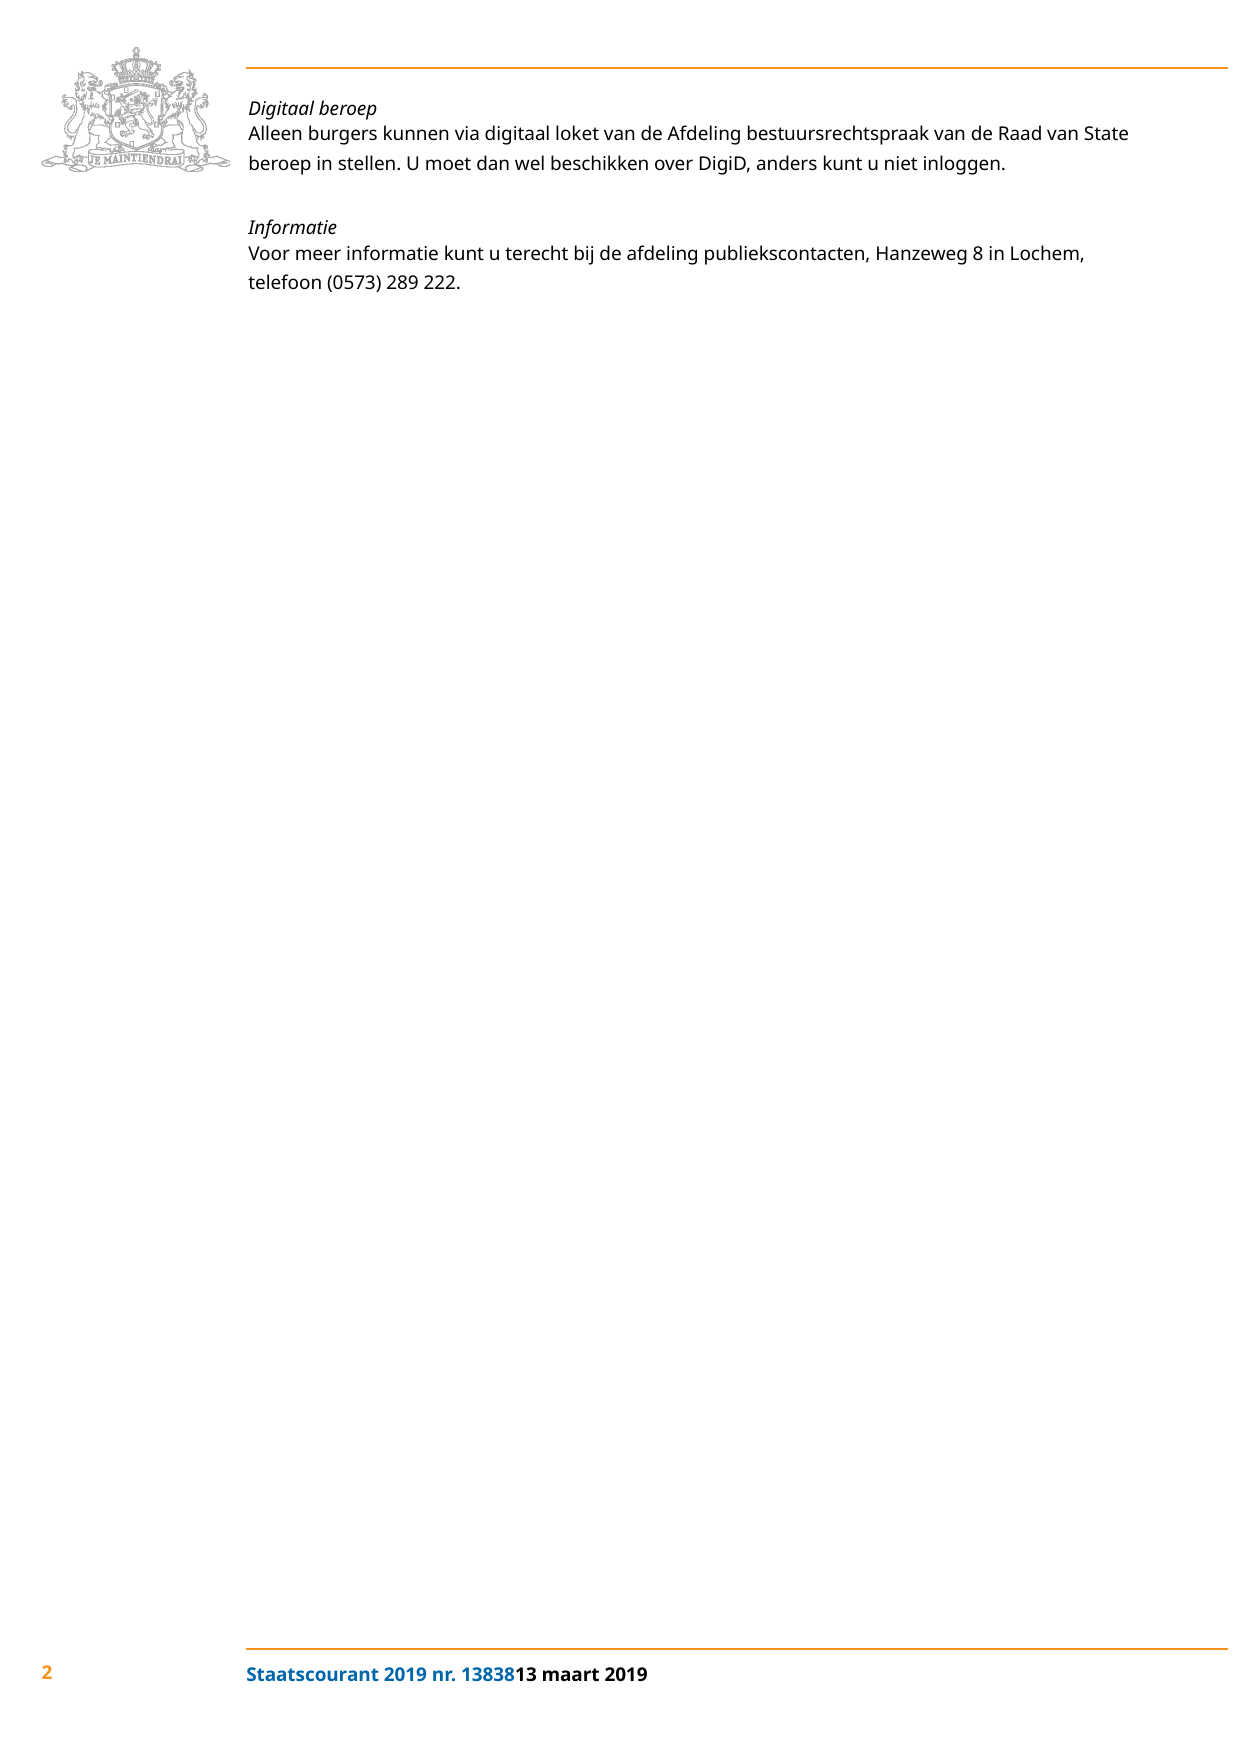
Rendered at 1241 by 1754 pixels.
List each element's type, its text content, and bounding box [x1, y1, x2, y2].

text Digitaal beroep [248, 95, 1152, 121]
text Voor meer informatie kunt u terecht bij de afdeling publiekscontacten, Hanzeweg 8 in Lochem, telefoon (0573) 289 222. [248, 240, 1152, 295]
text Alleen burgers kunnen via digitaal loket van de Afdeling bestuursrechtspraak van de Raad van State beroep in stellen. U moet dan wel beschikken over DigiD, anders kunt u niet inloggen. [248, 121, 1152, 176]
picture [41, 47, 231, 172]
text Informatie [248, 214, 1152, 240]
